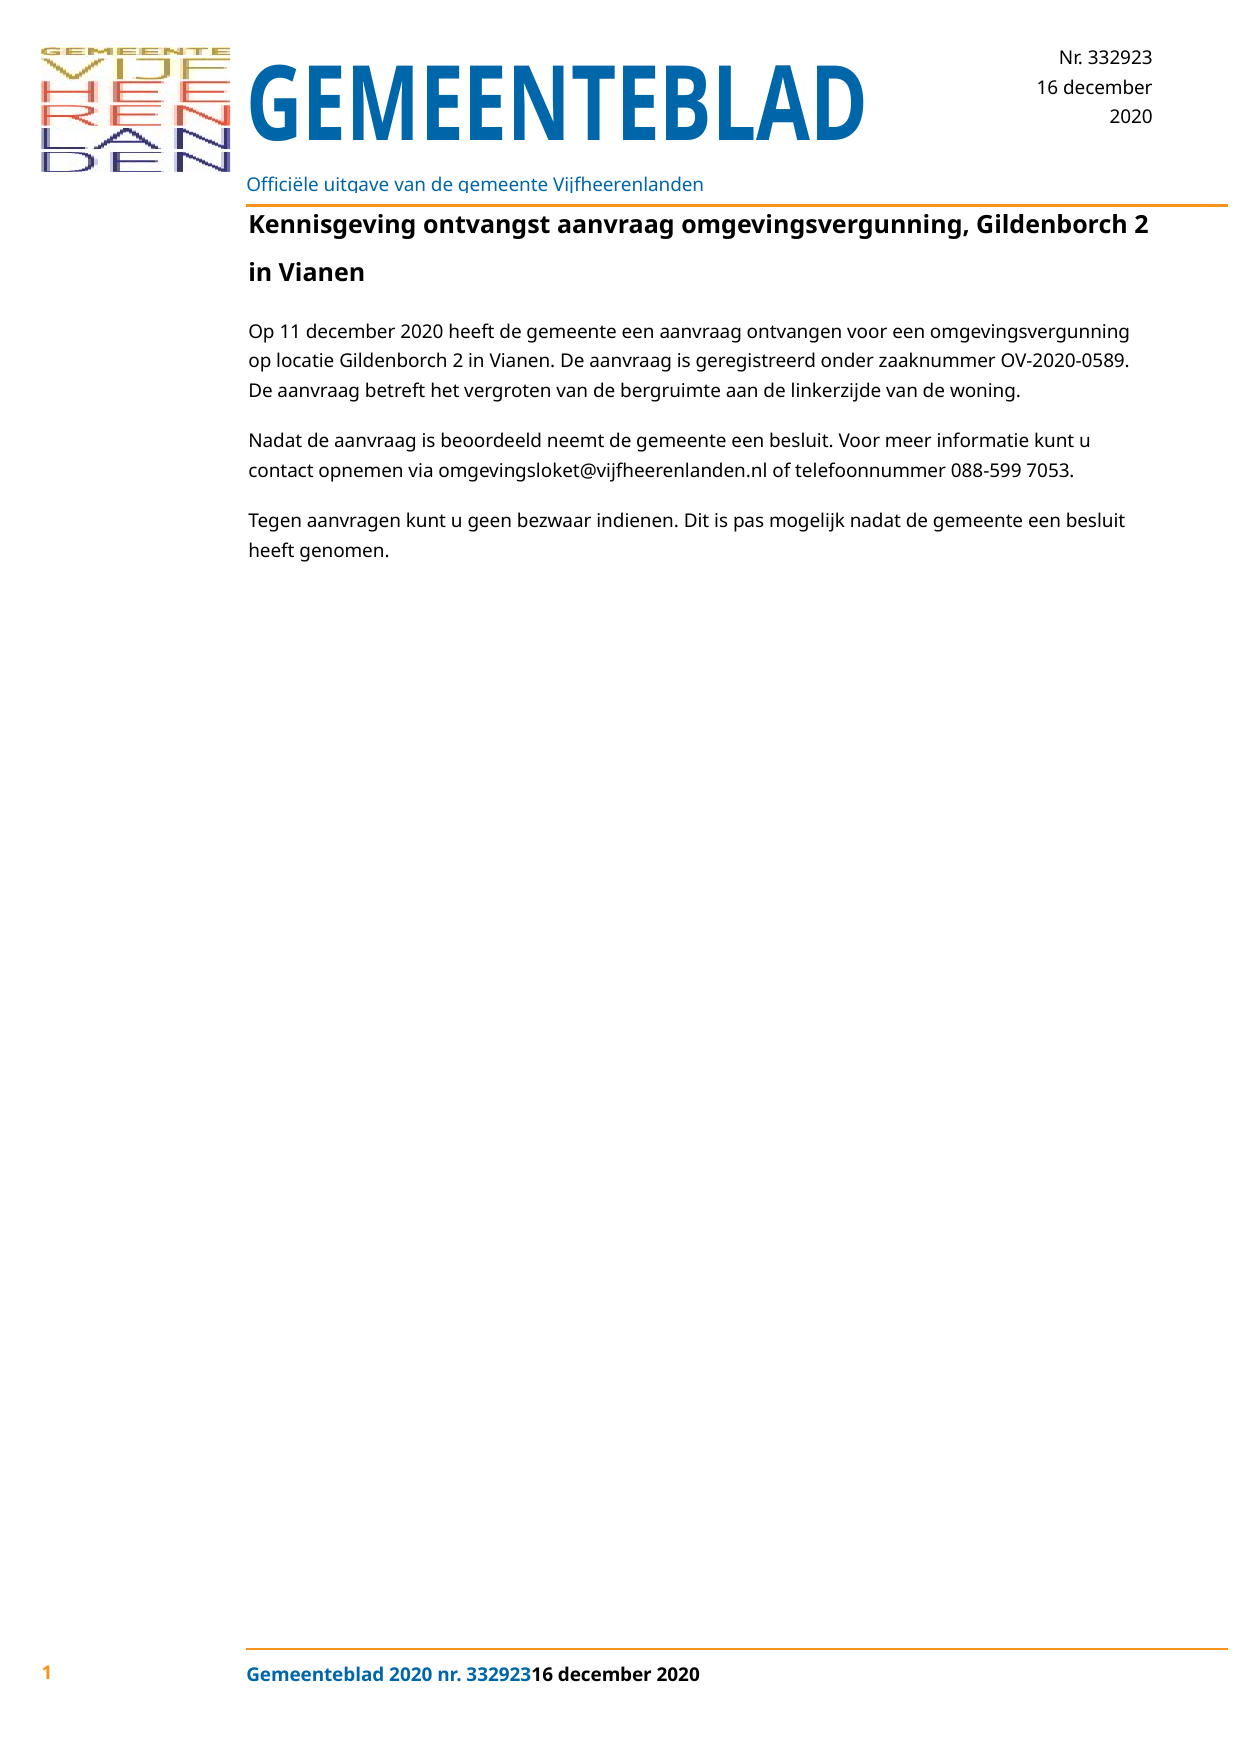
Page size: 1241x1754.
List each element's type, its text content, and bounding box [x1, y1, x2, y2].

text Kennisgeving ontvangst aanvraag omgevingsvergunning, Gildenborch 2 in Vianen [248, 207, 1152, 288]
text Nadat de aanvraag is beoordeeld neemt de gemeente een besluit. Voor meer informatie kunt u contact opnemen via omgevingsloket@vijfheerenlanden.nl of telefoonnummer 088-599 7053. [248, 427, 1152, 483]
picture [41, 47, 231, 172]
text Tegen aanvragen kunt u geen bezwaar indienen. Dit is pas mogelijk nadat de gemeente een besluit heeft genomen. [248, 507, 1152, 563]
text Op 11 december 2020 heeft de gemeente een aanvraag ontvangen voor een omgevingsvergunning op locatie Gildenborch 2 in Vianen. De aanvraag is geregistreerd onder zaaknummer OV-2020-0589. De aanvraag betreft het vergroten van de bergruimte aan de linkerzijde van de woning. [248, 318, 1152, 403]
